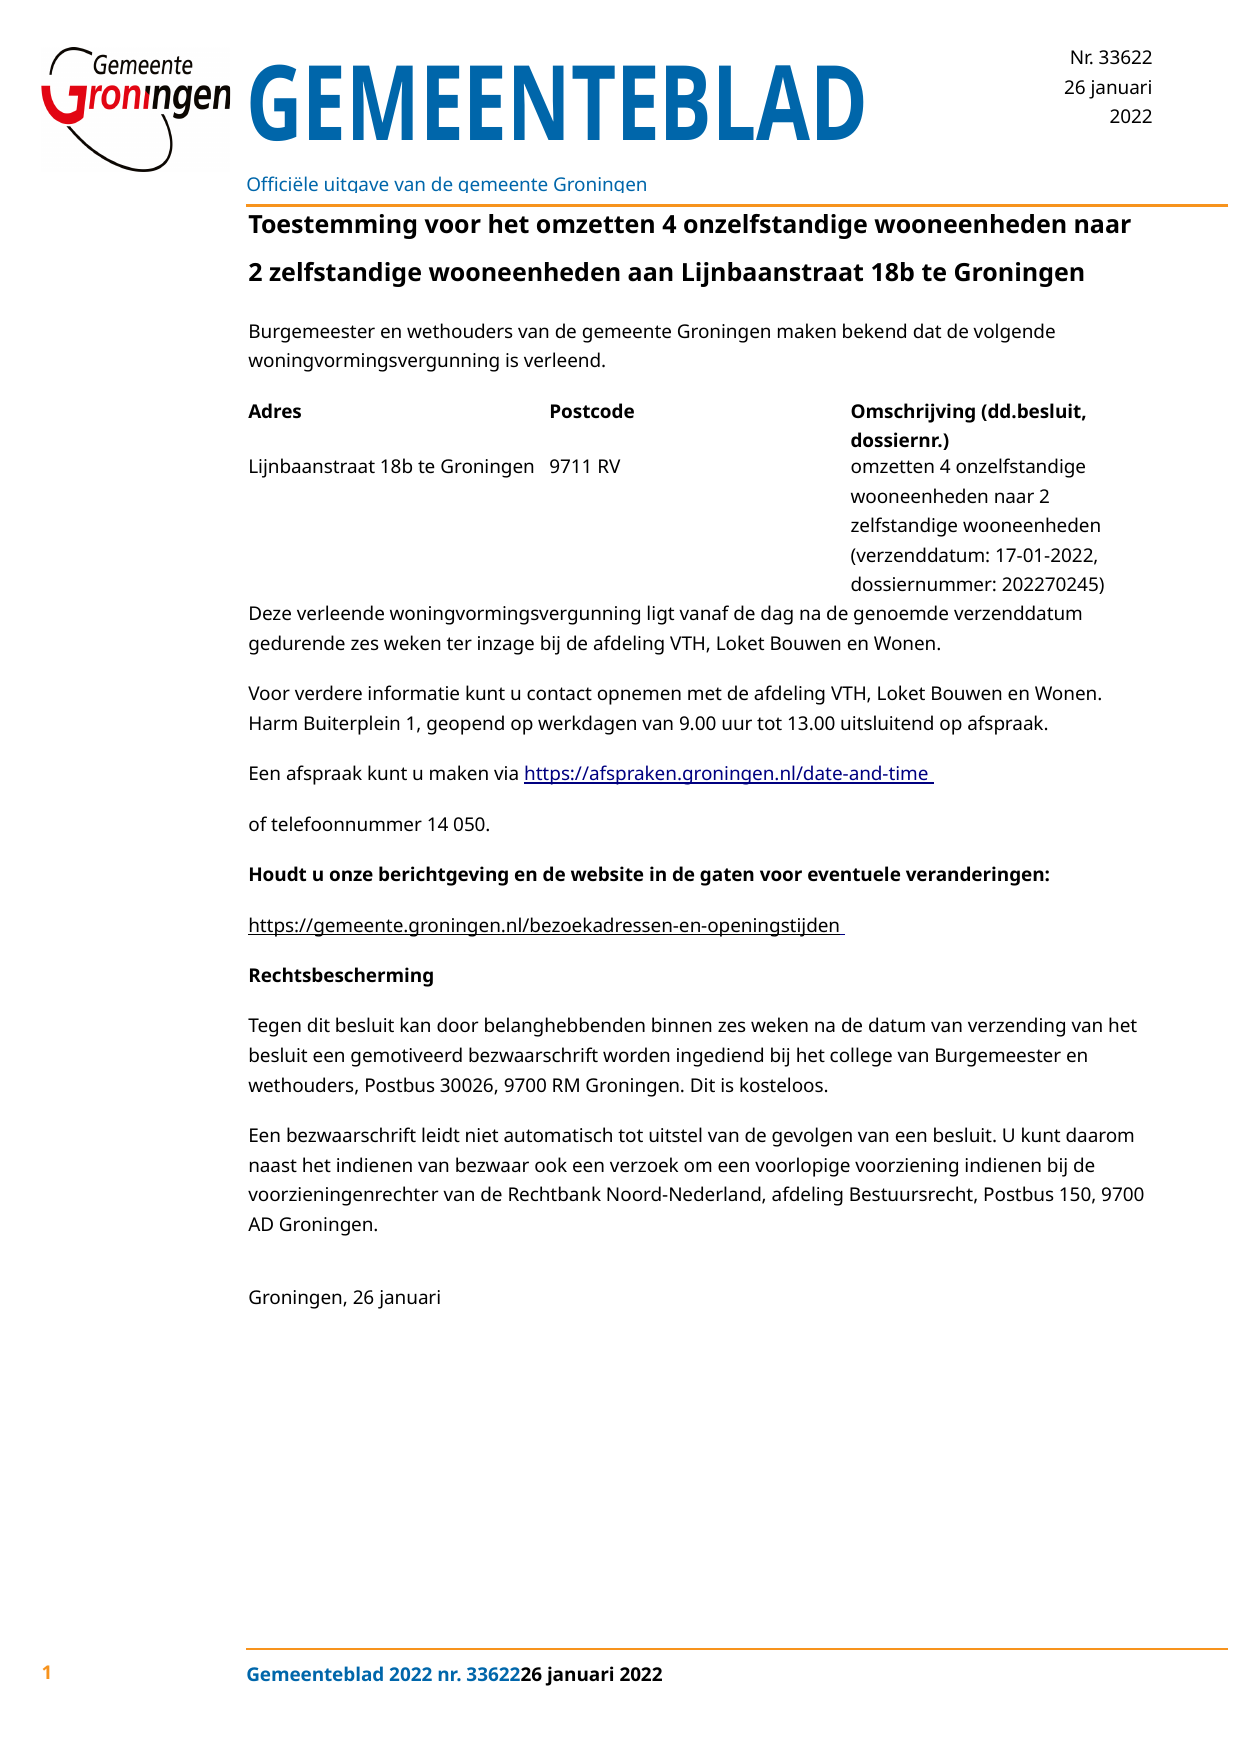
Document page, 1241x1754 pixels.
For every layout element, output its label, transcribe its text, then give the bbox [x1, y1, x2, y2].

table_cell omzetten 4 onzelfstandige wooneenheden naar 2 zelfstandige wooneenheden (verzenddatum: 17-01-2022, dossiernummer: 202270245) [850, 453, 1152, 597]
text https://gemeente.groningen.nl/bezoekadressen-en-openingstijden [248, 912, 1152, 938]
text Rechtsbescherming [248, 962, 1152, 988]
table_header Omschrijving (dd.besluit, dossiernr.) [850, 398, 1152, 453]
text Voor verdere informatie kunt u contact opnemen met de afdeling VTH, Loket Bouwen en Wonen. Harm Buiterplein 1, geopend op werkdagen van 9.00 uur tot 13.00 uitsluitend op afspraak. [248, 681, 1152, 736]
table_header Adres [248, 398, 549, 453]
text Burgemeester en wethouders van de gemeente Groningen maken bekend dat de volgende woningvormingsvergunning is verleend. [248, 318, 1152, 373]
text Tegen dit besluit kan door belanghebbenden binnen zes weken na de datum van verzending van het besluit een gemotiveerd bezwaarschrift worden ingediend bij het college van Burgemeester en wethouders, Postbus 30026, 9700 RM Groningen. Dit is kosteloos. [248, 1013, 1152, 1098]
text Deze verleende woningvormingsvergunning ligt vanaf de dag na de genoemde verzenddatum gedurende zes weken ter inzage bij de afdeling VTH, Loket Bouwen en Wonen. [248, 601, 1152, 656]
table_cell Lijnbaanstraat 18b te Groningen [248, 453, 549, 597]
text Groningen, 26 januari [248, 1284, 1152, 1310]
text Een bezwaarschrift leidt niet automatisch tot uitstel van de gevolgen van een besluit. U kunt daarom naast het indienen van bezwaar ook een verzoek om een voorlopige voorziening indienen bij de voorzieningenrechter van de Rechtbank Noord-Nederland, afdeling Bestuursrecht, Postbus 150, 9700 AD Groningen. [248, 1122, 1152, 1237]
text Houdt u onze berichtgeving en de website in de gaten voor eventuele veranderingen: [248, 861, 1152, 887]
picture [41, 47, 231, 172]
text of telefoonnummer 14 050. [248, 811, 1152, 837]
table_cell 9711 RV [549, 453, 850, 597]
table_header Postcode [549, 398, 850, 453]
text Toestemming voor het omzetten 4 onzelfstandige wooneenheden naar 2 zelfstandige wooneenheden aan Lijnbaanstraat 18b te Groningen [248, 207, 1152, 288]
text Een afspraak kunt u maken via https://afspraken.groningen.nl/date-and-time [248, 761, 1152, 786]
